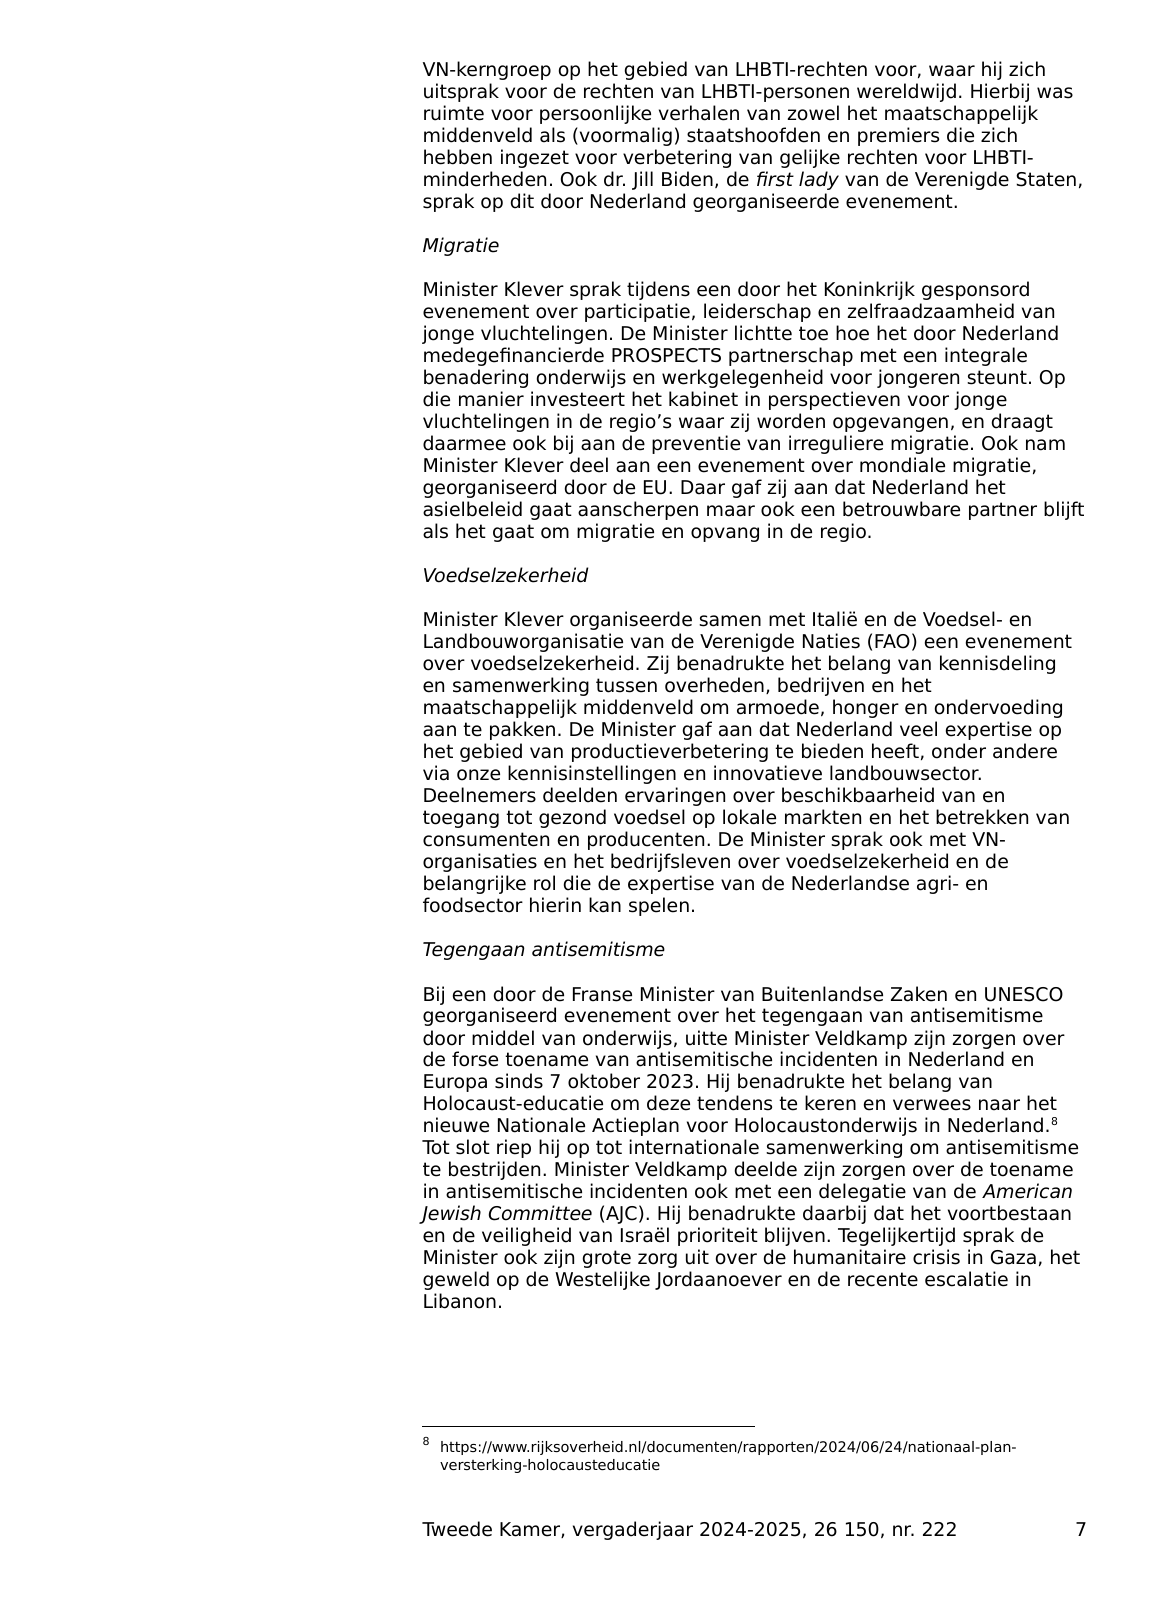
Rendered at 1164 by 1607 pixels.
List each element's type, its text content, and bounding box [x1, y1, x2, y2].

subtitle Tegengaan antisemitisme [422, 939, 1087, 961]
text Minister Klever sprak tijdens een door het Koninkrijk gesponsord evenement over participatie, leiderschap en zelfraadzaamheid van jonge vluchtelingen. De Minister lichtte toe hoe het door Nederland medegefinancierde PROSPECTS partnerschap met een integrale benadering onderwijs en werkgelegenheid voor jongeren steunt. Op die manier investeert het kabinet in perspectieven voor jonge vluchtelingen in de regio’s waar zij worden opgevangen, en draagt daarmee ook bij aan de preventie van irreguliere migratie. Ook nam Minister Klever deel aan een evenement over mondiale migratie, georganiseerd door de EU. Daar gaf zij aan dat Nederland het asielbeleid gaat aanscherpen maar ook een betrouwbare partner blijft als het gaat om migratie en opvang in de regio. [422, 279, 1087, 543]
text Bij een door de Franse Minister van Buitenlandse Zaken en UNESCO georganiseerd evenement over het tegengaan van antisemitisme door middel van onderwijs, uitte Minister Veldkamp zijn zorgen over de forse toename van antisemitische incidenten in Nederland en Europa sinds 7 oktober 2023. Hij benadrukte het belang van Holocaust-educatie om deze tendens te keren en verwees naar het nieuwe Nationale Actieplan voor Holocaustonderwijs in Nederland. Tot slot riep hij op tot internationale samenwerking om antisemitisme te bestrijden. Minister Veldkamp deelde zijn zorgen over de toename in antisemitische incidenten ook met een delegatie van de American Jewish Committee (AJC). Hij benadrukte daarbij dat het voortbestaan en de veiligheid van Israël prioriteit blijven. Tegelijkertijd sprak de Minister ook zijn grote zorg uit over de humanitaire crisis in Gaza, het geweld op de Westelijke Jordaanoever en de recente escalatie in Libanon. [422, 983, 1087, 1313]
text Minister Klever organiseerde samen met Italië en de Voedsel- en Landbouworganisatie van de Verenigde Naties (FAO) een evenement over voedselzekerheid. Zij benadrukte het belang van kennisdeling en samenwerking tussen overheden, bedrijven en het maatschappelijk middenveld om armoede, honger en ondervoeding aan te pakken. De Minister gaf aan dat Nederland veel expertise op het gebied van productieverbetering te bieden heeft, onder andere via onze kennisinstellingen en innovatieve landbouwsector. Deelnemers deelden ervaringen over beschikbaarheid van en toegang tot gezond voedsel op lokale markten en het betrekken van consumenten en producenten. De Minister sprak ook met VN-organisaties en het bedrijfsleven over voedselzekerheid en de belangrijke rol die de expertise van de Nederlandse agri- en foodsector hierin kan spelen. [422, 609, 1087, 917]
subtitle Migratie [422, 235, 1087, 257]
text https://www.rijksoverheid.nl/documenten/rapporten/2024/06/24/nationaal-plan-versterking-holocausteducatie [422, 1435, 1087, 1474]
text VN-kerngroep op het gebied van LHBTI-rechten voor, waar hij zich uitsprak voor de rechten van LHBTI-personen wereldwijd. Hierbij was ruimte voor persoonlijke verhalen van zowel het maatschappelijk middenveld als (voormalig) staatshoofden en premiers die zich hebben ingezet voor verbetering van gelijke rechten voor LHBTI-minderheden. Ook dr. Jill Biden, de first lady van de Verenigde Staten, sprak op dit door Nederland georganiseerde evenement. [422, 59, 1087, 213]
subtitle Voedselzekerheid [422, 565, 1087, 587]
